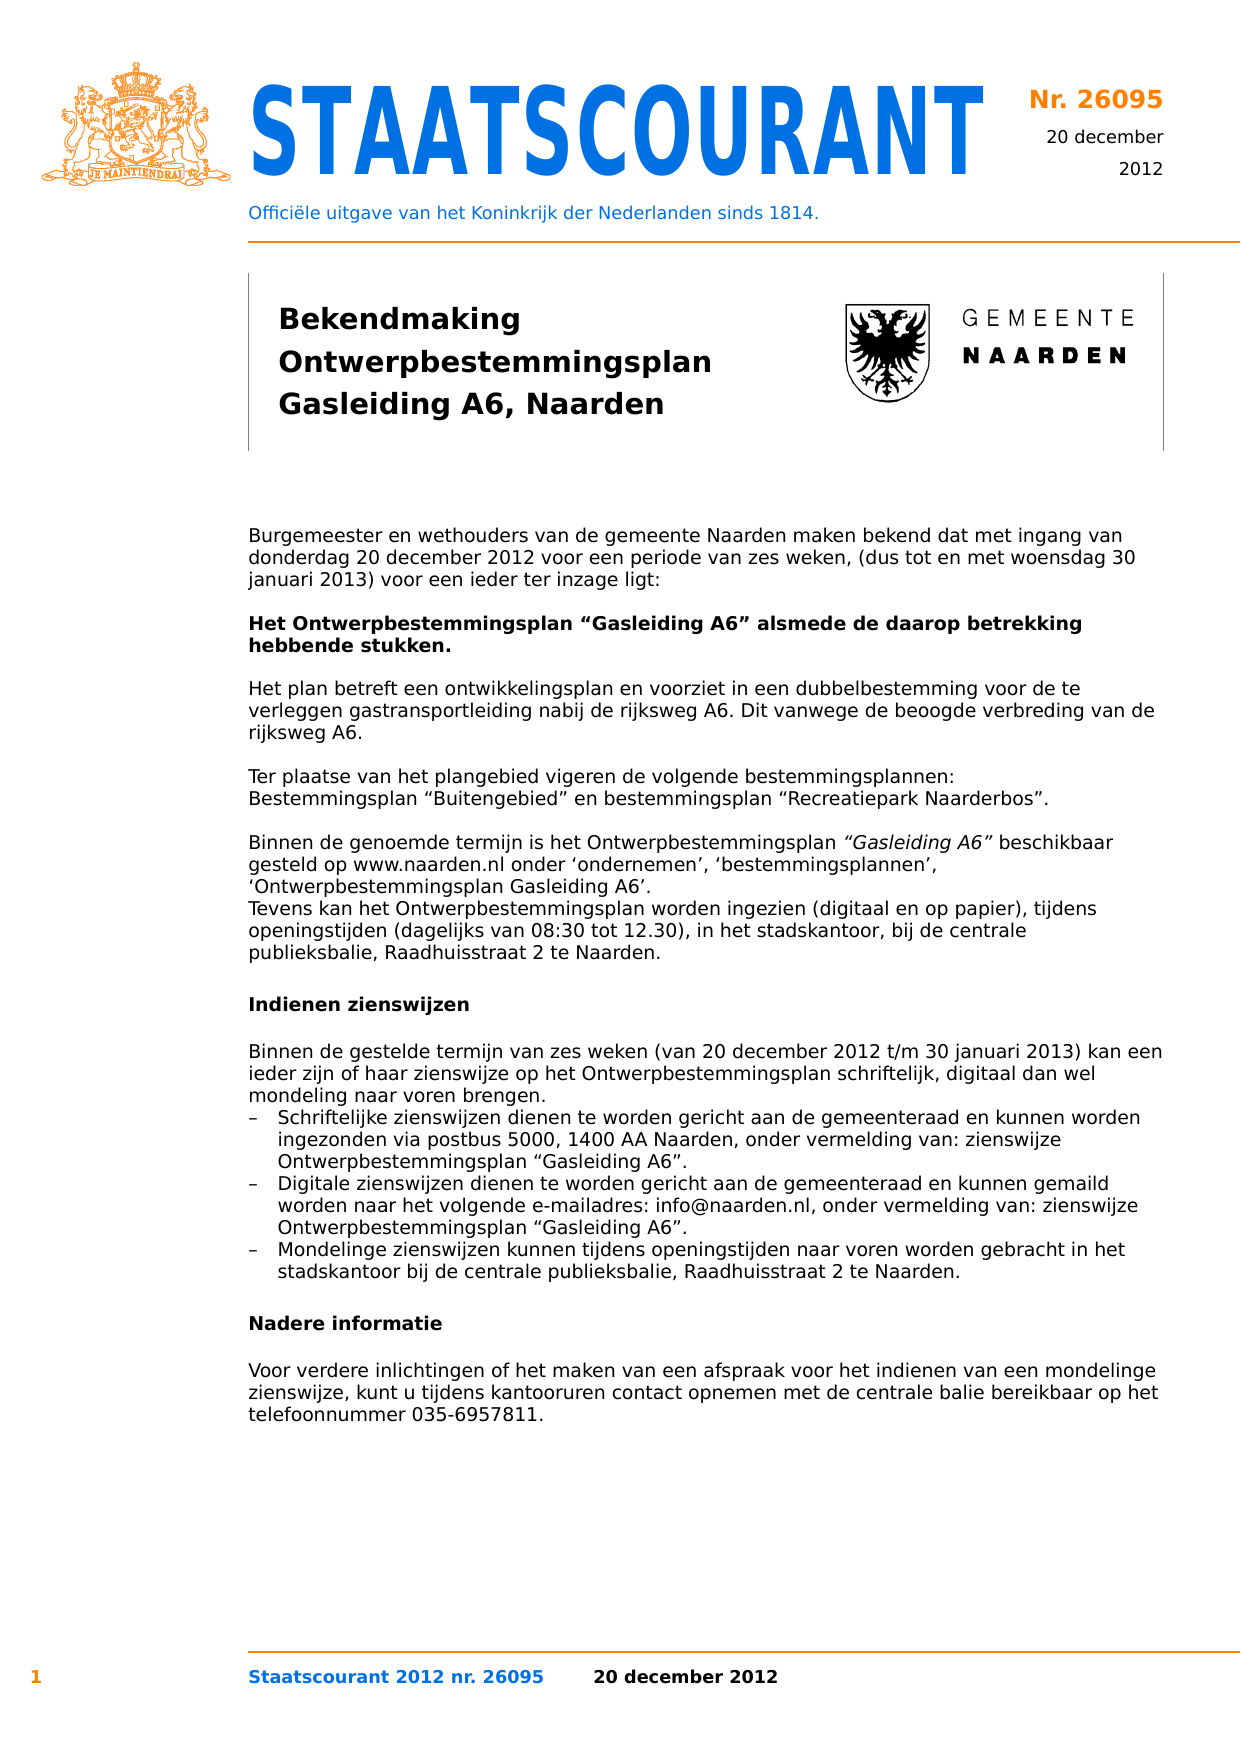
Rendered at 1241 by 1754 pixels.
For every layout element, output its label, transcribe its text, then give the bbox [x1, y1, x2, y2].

text Binnen de genoemde termijn is het Ontwerpbestemmingsplan “Gasleiding A6” beschikbaar gesteld op www.naarden.nl onder ‘ondernemen’, ‘bestemmingsplannen’, ‘Ontwerpbestemmingsplan Gasleiding A6’. [248, 832, 1163, 898]
table_cell 20 december [998, 121, 1240, 153]
text – Digitale zienswijzen dienen te worden gericht aan de gemeenteraad en kunnen gemaild worden naar het volgende e-mailadres: info@naarden.nl, onder vermelding van: zienswijze Ontwerpbestemmingsplan “Gasleiding A6”. [248, 1173, 1163, 1239]
picture [844, 302, 1134, 403]
text Het plan betreft een ontwikkelingsplan en voorziet in een dubbelbestemming voor de te verleggen gastransportleiding nabij de rijksweg A6. Dit vanwege de beoogde verbreding van de rijksweg A6. [248, 678, 1163, 744]
subtitle Nadere informatie [248, 1313, 1163, 1334]
text Ter plaatse van het plangebied vigeren de volgende bestemmingsplannen: [248, 766, 1163, 788]
subtitle Indienen zienswijzen [248, 994, 1163, 1016]
text – Schriftelijke zienswijzen dienen te worden gericht aan de gemeenteraad en kunnen worden ingezonden via postbus 5000, 1400 AA Naarden, onder vermelding van: zienswijze Ontwerpbestemmingsplan “Gasleiding A6”. [248, 1107, 1163, 1173]
table_cell Officiële uitgave van het Koninkrijk der Nederlanden sinds 1814. [248, 203, 1240, 241]
text Bestemmingsplan “Buitengebied” en bestemmingsplan “Recreatiepark Naarderbos”. [248, 788, 1163, 810]
text – Mondelinge zienswijzen kunnen tijdens openingstijden naar voren worden gebracht in het stadskantoor bij de centrale publieksbalie, Raadhuisstraat 2 te Naarden. [248, 1239, 1163, 1283]
subtitle Bekendmaking Ontwerpbestemmingsplan Gasleiding A6, Naarden [249, 273, 1163, 451]
text Tevens kan het Ontwerpbestemmingsplan worden ingezien (digitaal en op papier), tijdens openingstijden (dagelijks van 08:30 tot 12.30), in het stadskantoor, bij de centrale publieksbalie, Raadhuisstraat 2 te Naarden. [248, 898, 1163, 964]
text Burgemeester en wethouders van de gemeente Naarden maken bekend dat met ingang van donderdag 20 december 2012 voor een periode van zes weken, (dus tot en met woensdag 30 januari 2013) voor een ieder ter inzage ligt: [248, 525, 1163, 591]
table_header [25, 62, 248, 241]
table_header Nr. 26095 [998, 62, 1240, 121]
text Binnen de gestelde termijn van zes weken (van 20 december 2012 t/m 30 januari 2013) kan een ieder zijn of haar zienswijze op het Ontwerpbestemmingsplan schriftelijk, digitaal dan wel mondeling naar voren brengen. [248, 1041, 1163, 1107]
text Het Ontwerpbestemmingsplan “Gasleiding A6” alsmede de daarop betrekking hebbende stukken. [248, 612, 1163, 656]
text Voor verdere inlichtingen of het maken van een afspraak voor het indienen van een mondelinge zienswijze, kunt u tijdens kantooruren contact opnemen met de centrale balie bereikbaar op het telefoonnummer 035-6957811. [248, 1359, 1163, 1426]
table_header STAATSCOURANT [248, 62, 998, 203]
picture [41, 62, 231, 186]
table_cell 2012 [998, 153, 1240, 203]
